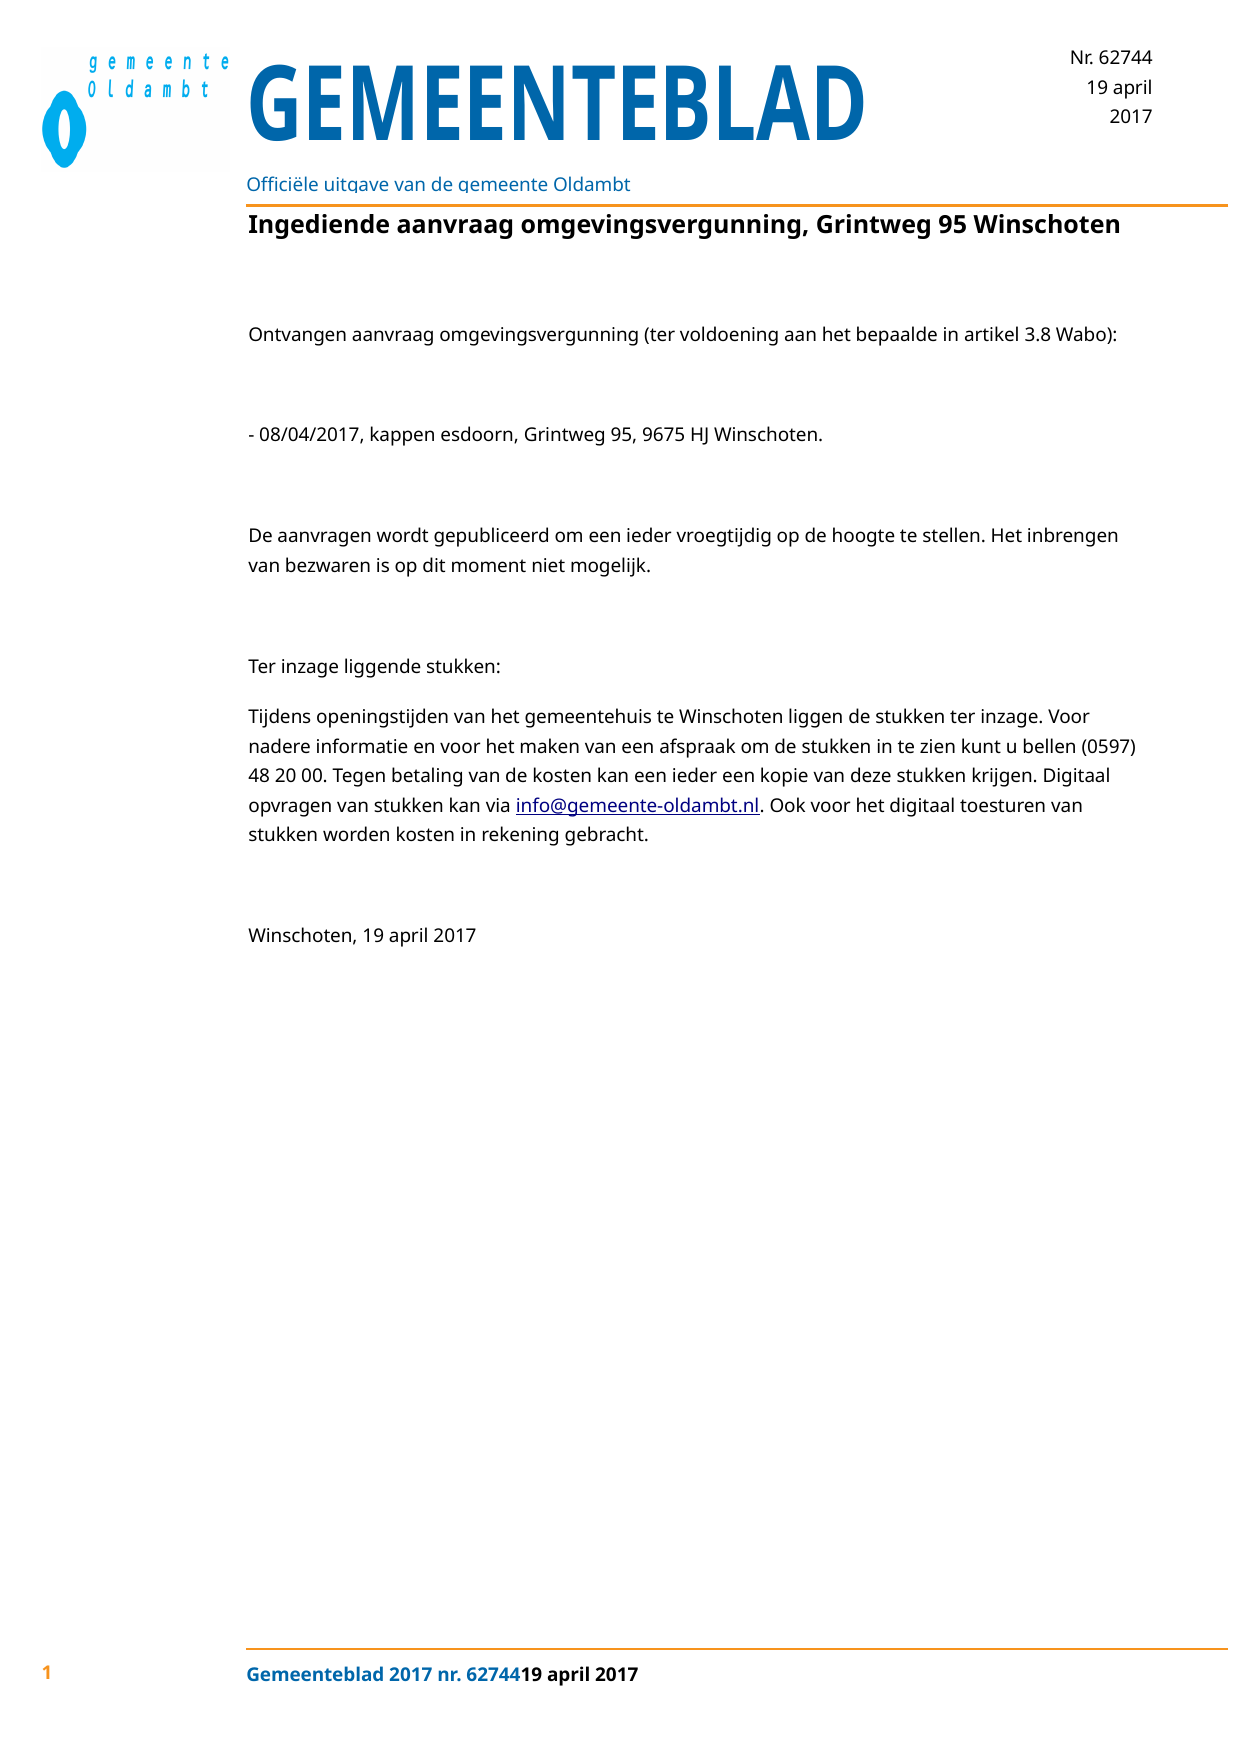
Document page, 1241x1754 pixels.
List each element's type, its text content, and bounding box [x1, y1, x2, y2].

text Ontvangen aanvraag omgevingsvergunning (ter voldoening aan het bepaalde in artikel 3.8 Wabo): [248, 321, 1152, 346]
text Winschoten, 19 april 2017 [248, 922, 1152, 948]
picture [41, 47, 231, 172]
text - 08/04/2017, kappen esdoorn, Grintweg 95, 9675 HJ Winschoten. [248, 422, 1152, 447]
text De aanvragen wordt gepubliceerd om een ieder vroegtijdig op de hoogte te stellen. Het inbrengen van bezwaren is op dit moment niet mogelijk. [248, 522, 1152, 578]
text Ter inzage liggende stukken: [248, 653, 1152, 678]
text Ingediende aanvraag omgevingsvergunning, Grintweg 95 Winschoten [248, 207, 1152, 241]
text Tijdens openingstijden van het gemeentehuis te Winschoten liggen de stukken ter inzage. Voor nadere informatie en voor het maken van een afspraak om de stukken in te zien kunt u bellen (0597) 48 20 00. Tegen betaling van de kosten kan een ieder een kopie van deze stukken krijgen. Digitaal opvragen van stukken kan via info@gemeente-oldambt.nl. Ook voor het digitaal toesturen van stukken worden kosten in rekening gebracht. [248, 703, 1152, 847]
